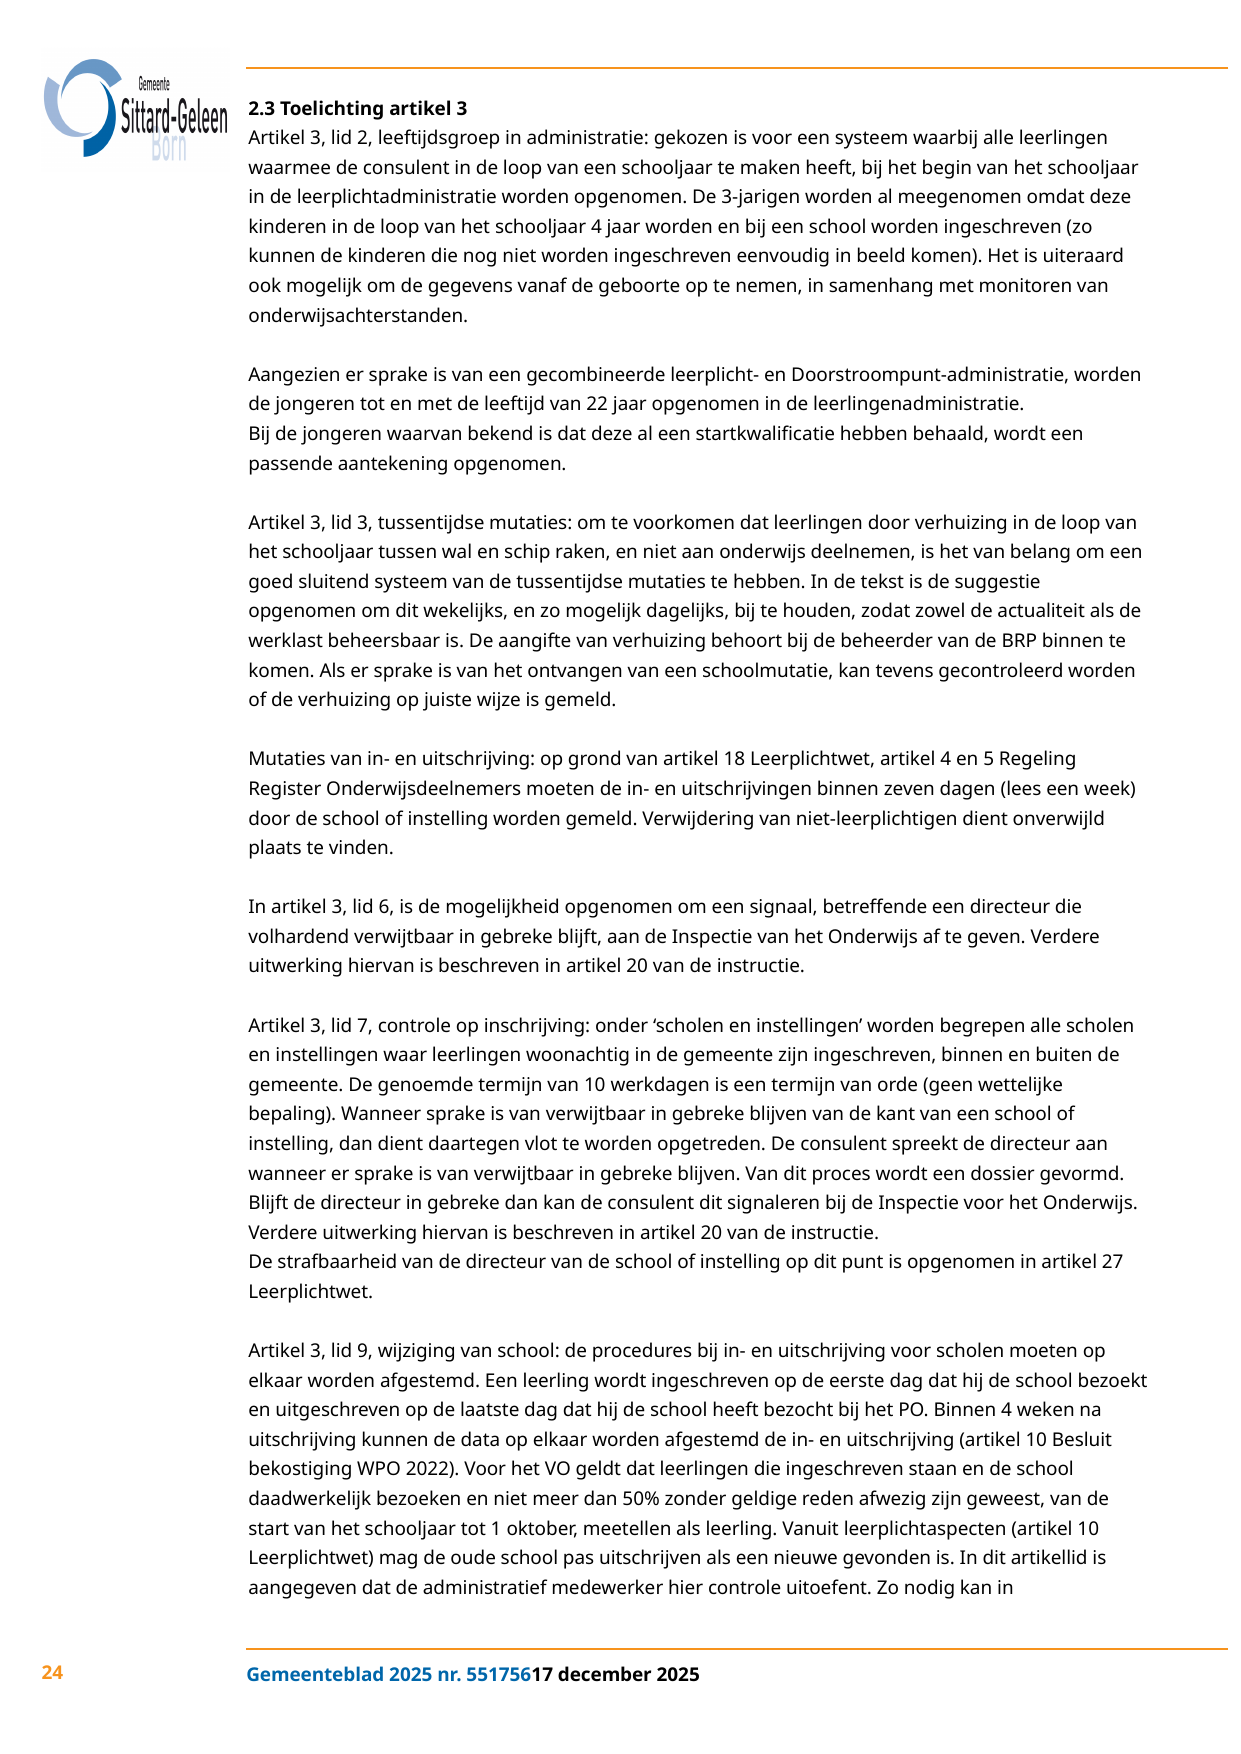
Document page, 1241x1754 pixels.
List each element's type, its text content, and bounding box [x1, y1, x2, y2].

text Artikel 3, lid 7, controle op inschrijving: onder ‘scholen en instellingen’ worden begrepen alle scholen en instellingen waar leerlingen woonachtig in de gemeente zijn ingeschreven, binnen en buiten de gemeente. De genoemde termijn van 10 werkdagen is een termijn van orde (geen wettelijke bepaling). Wanneer sprake is van verwijtbaar in gebreke blijven van de kant van een school of instelling, dan dient daartegen vlot te worden opgetreden. De consulent spreekt de directeur aan wanneer er sprake is van verwijtbaar in gebreke blijven. Van dit proces wordt een dossier gevormd. Blijft de directeur in gebreke dan kan de consulent dit signaleren bij de Inspectie voor het Onderwijs. Verdere uitwerking hiervan is beschreven in artikel 20 van de instructie. [248, 1012, 1152, 1245]
text Artikel 3, lid 9, wijziging van school: de procedures bij in- en uitschrijving voor scholen moeten op elkaar worden afgestemd. Een leerling wordt ingeschreven op de eerste dag dat hij de school bezoekt en uitgeschreven op de laatste dag dat hij de school heeft bezocht bij het PO. Binnen 4 weken na uitschrijving kunnen de data op elkaar worden afgestemd de in- en uitschrijving (artikel 10 Besluit bekostiging WPO 2022). Voor het VO geldt dat leerlingen die ingeschreven staan en de school daadwerkelijk bezoeken en niet meer dan 50% zonder geldige reden afwezig zijn geweest, van de start van het schooljaar tot 1 oktober, meetellen als leerling. Vanuit leerplichtaspecten (artikel 10 Leerplichtwet) mag de oude school pas uitschrijven als een nieuwe gevonden is. In dit artikellid is aangegeven dat de administratief medewerker hier controle uitoefent. Zo nodig kan in [248, 1337, 1152, 1600]
text Artikel 3, lid 2, leeftijdsgroep in administratie: gekozen is voor een systeem waarbij alle leerlingen waarmee de consulent in de loop van een schooljaar te maken heeft, bij het begin van het schooljaar in de leerplichtadministratie worden opgenomen. De 3-jarigen worden al meegenomen omdat deze kinderen in de loop van het schooljaar 4 jaar worden en bij een school worden ingeschreven (zo kunnen de kinderen die nog niet worden ingeschreven eenvoudig in beeld komen). Het is uiteraard ook mogelijk om de gegevens vanaf de geboorte op te nemen, in samenhang met monitoren van onderwijsachterstanden. [248, 124, 1152, 328]
text Artikel 3, lid 3, tussentijdse mutaties: om te voorkomen dat leerlingen door verhuizing in de loop van het schooljaar tussen wal en schip raken, en niet aan onderwijs deelnemen, is het van belang om een goed sluitend systeem van de tussentijdse mutaties te hebben. In de tekst is de suggestie opgenomen om dit wekelijks, en zo mogelijk dagelijks, bij te houden, zodat zowel de actualiteit als de werklast beheersbaar is. De aangifte van verhuizing behoort bij de beheerder van de BRP binnen te komen. Als er sprake is van het ontvangen van een schoolmutatie, kan tevens gecontroleerd worden of de verhuizing op juiste wijze is gemeld. [248, 509, 1152, 712]
text Mutaties van in- en uitschrijving: op grond van artikel 18 Leerplichtwet, artikel 4 en 5 Regeling Register Onderwijsdeelnemers moeten de in- en uitschrijvingen binnen zeven dagen (lees een week) door de school of instelling worden gemeld. Verwijdering van niet-leerplichtigen dient onverwijld plaats te vinden. [248, 746, 1152, 860]
text Aangezien er sprake is van een gecombineerde leerplicht- en Doorstroompunt-administratie, worden de jongeren tot en met de leeftijd van 22 jaar opgenomen in de leerlingenadministratie. [248, 361, 1152, 416]
text 2.3 Toelichting artikel 3 [248, 95, 1152, 121]
picture [41, 47, 231, 172]
text In artikel 3, lid 6, is de mogelijkheid opgenomen om een signaal, betreffende een directeur die volhardend verwijtbaar in gebreke blijft, aan de Inspectie van het Onderwijs af te geven. Verdere uitwerking hiervan is beschreven in artikel 20 van de instructie. [248, 893, 1152, 978]
text Bij de jongeren waarvan bekend is dat deze al een startkwalificatie hebben behaald, wordt een passende aantekening opgenomen. [248, 420, 1152, 476]
text De strafbaarheid van de directeur van de school of instelling op dit punt is opgenomen in artikel 27 Leerplichtwet. [248, 1248, 1152, 1304]
